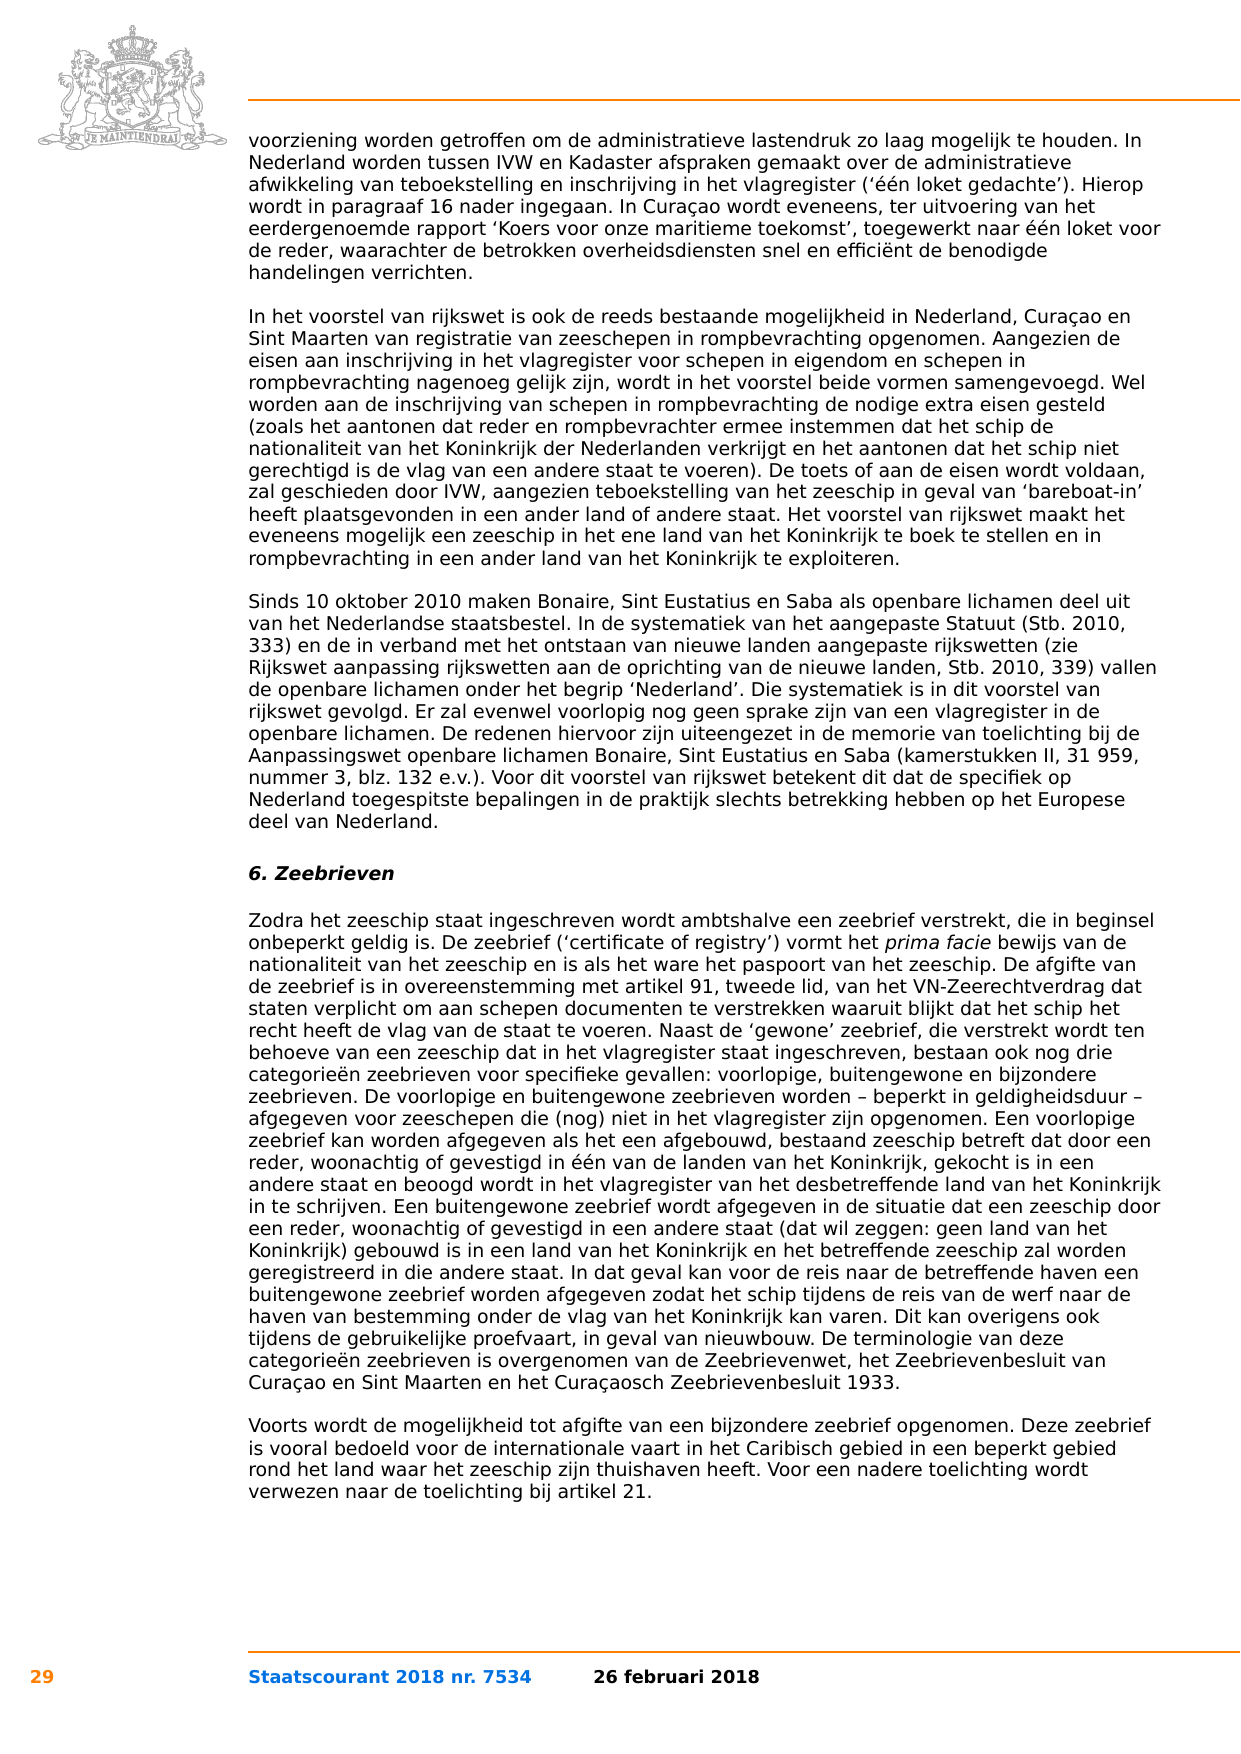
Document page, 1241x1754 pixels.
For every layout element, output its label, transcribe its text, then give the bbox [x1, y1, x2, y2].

text Voorts wordt de mogelijkheid tot afgifte van een bijzondere zeebrief opgenomen. Deze zeebrief is vooral bedoeld voor de internationale vaart in het Caribisch gebied in een beperkt gebied rond het land waar het zeeschip zijn thuishaven heeft. Voor een nadere toelichting wordt verwezen naar de toelichting bij artikel 21. [248, 1415, 1163, 1503]
picture [38, 25, 227, 150]
text In het voorstel van rijkswet is ook de reeds bestaande mogelijkheid in Nederland, Curaçao en Sint Maarten van registratie van zeeschepen in rompbevrachting opgenomen. Aangezien de eisen aan inschrijving in het vlagregister voor schepen in eigendom en schepen in rompbevrachting nagenoeg gelijk zijn, wordt in het voorstel beide vormen samengevoegd. Wel worden aan de inschrijving van schepen in rompbevrachting de nodige extra eisen gesteld (zoals het aantonen dat reder en rompbevrachter ermee instemmen dat het schip de nationaliteit van het Koninkrijk der Nederlanden verkrijgt en het aantonen dat het schip niet gerechtigd is de vlag van een andere staat te voeren). De toets of aan de eisen wordt voldaan, zal geschieden door IVW, aangezien teboekstelling van het zeeschip in geval van ‘bareboat-in’ heeft plaatsgevonden in een ander land of andere staat. Het voorstel van rijkswet maakt het eveneens mogelijk een zeeschip in het ene land van het Koninkrijk te boek te stellen en in rompbevrachting in een ander land van het Koninkrijk te exploiteren. [248, 306, 1163, 569]
text Sinds 10 oktober 2010 maken Bonaire, Sint Eustatius en Saba als openbare lichamen deel uit van het Nederlandse staatsbestel. In de systematiek van het aangepaste Statuut (Stb. 2010, 333) en de in verband met het ontstaan van nieuwe landen aangepaste rijkswetten (zie Rijkswet aanpassing rijkswetten aan de oprichting van de nieuwe landen, Stb. 2010, 339) vallen de openbare lichamen onder het begrip ‘Nederland’. Die systematiek is in dit voorstel van rijkswet gevolgd. Er zal evenwel voorlopig nog geen sprake zijn van een vlagregister in de openbare lichamen. De redenen hiervoor zijn uiteengezet in de memorie van toelichting bij de Aanpassingswet openbare lichamen Bonaire, Sint Eustatius en Saba (kamerstukken II, 31 959, nummer 3, blz. 132 e.v.). Voor dit voorstel van rijkswet betekent dit dat de specifiek op Nederland toegespitste bepalingen in de praktijk slechts betrekking hebben op het Europese deel van Nederland. [248, 591, 1163, 833]
text Zodra het zeeschip staat ingeschreven wordt ambtshalve een zeebrief verstrekt, die in beginsel onbeperkt geldig is. De zeebrief (‘certificate of registry’) vormt het prima facie bewijs van de nationaliteit van het zeeschip en is als het ware het paspoort van het zeeschip. De afgifte van de zeebrief is in overeenstemming met artikel 91, tweede lid, van het VN-Zeerechtverdrag dat staten verplicht om aan schepen documenten te verstrekken waaruit blijkt dat het schip het recht heeft de vlag van de staat te voeren. Naast de ‘gewone’ zeebrief, die verstrekt wordt ten behoeve van een zeeschip dat in het vlagregister staat ingeschreven, bestaan ook nog drie categorieën zeebrieven voor specifieke gevallen: voorlopige, buitengewone en bijzondere zeebrieven. De voorlopige en buitengewone zeebrieven worden – beperkt in geldigheidsduur – afgegeven voor zeeschepen die (nog) niet in het vlagregister zijn opgenomen. Een voorlopige zeebrief kan worden afgegeven als het een afgebouwd, bestaand zeeschip betreft dat door een reder, woonachtig of gevestigd in één van de landen van het Koninkrijk, gekocht is in een andere staat en beoogd wordt in het vlagregister van het desbetreffende land van het Koninkrijk in te schrijven. Een buitengewone zeebrief wordt afgegeven in de situatie dat een zeeschip door een reder, woonachtig of gevestigd in een andere staat (dat wil zeggen: geen land van het Koninkrijk) gebouwd is in een land van het Koninkrijk en het betreffende zeeschip zal worden geregistreerd in die andere staat. In dat geval kan voor de reis naar de betreffende haven een buitengewone zeebrief worden afgegeven zodat het schip tijdens de reis van de werf naar de haven van bestemming onder de vlag van het Koninkrijk kan varen. Dit kan overigens ook tijdens de gebruikelijke proefvaart, in geval van nieuwbouw. De terminologie van deze categorieën zeebrieven is overgenomen van de Zeebrievenwet, het Zeebrievenbesluit van Curaçao en Sint Maarten en het Curaçaosch Zeebrievenbesluit 1933. [248, 910, 1163, 1393]
subtitle 6. Zeebrieven [248, 863, 1163, 885]
text voorziening worden getroffen om de administratieve lastendruk zo laag mogelijk te houden. In Nederland worden tussen IVW en Kadaster afspraken gemaakt over de administratieve afwikkeling van teboekstelling en inschrijving in het vlagregister (‘één loket gedachte’). Hierop wordt in paragraaf 16 nader ingegaan. In Curaçao wordt eveneens, ter uitvoering van het eerdergenoemde rapport ‘Koers voor onze maritieme toekomst’, toegewerkt naar één loket voor de reder, waarachter de betrokken overheidsdiensten snel en efficiënt de benodigde handelingen verrichten. [248, 130, 1163, 284]
